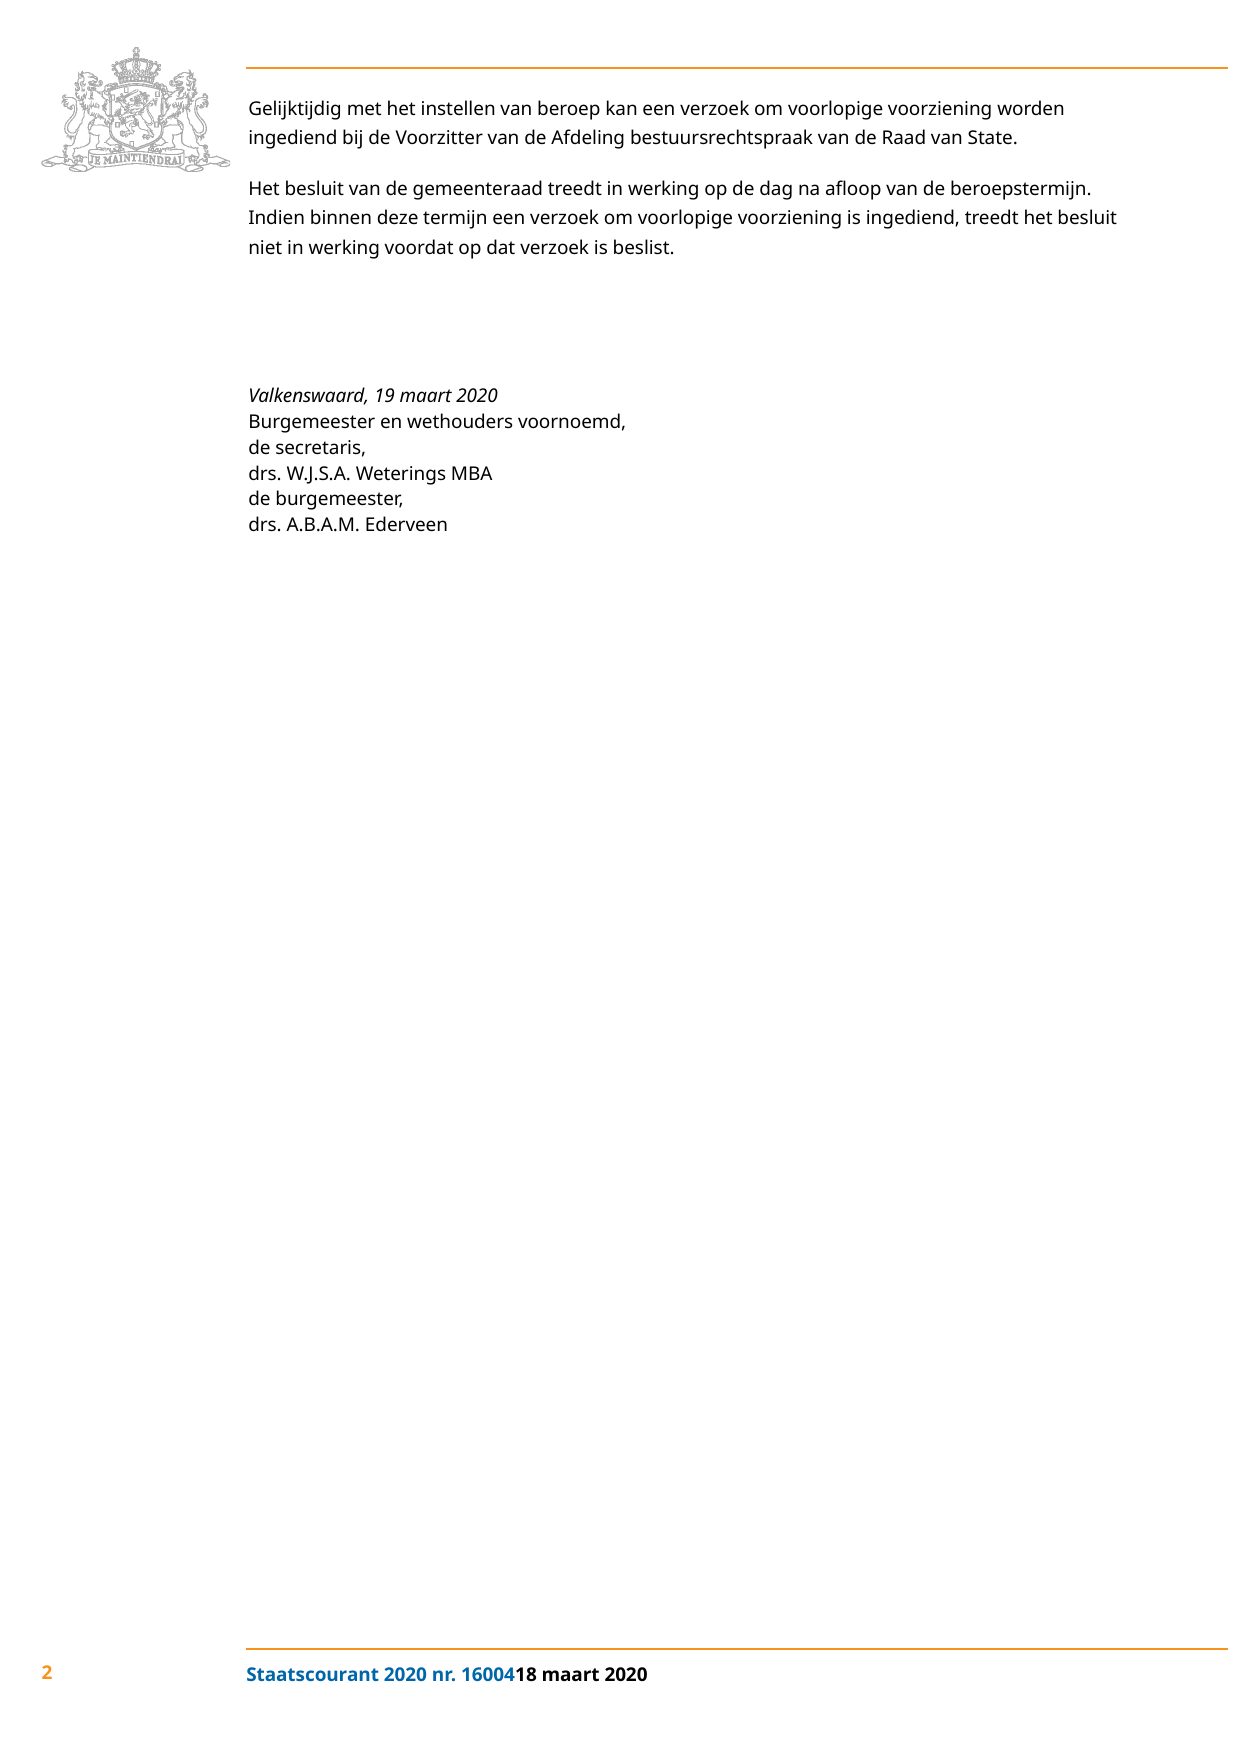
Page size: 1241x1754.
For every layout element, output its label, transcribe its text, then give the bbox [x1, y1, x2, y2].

text de secretaris, [248, 434, 1152, 460]
text drs. W.J.S.A. Weterings MBA [248, 460, 1152, 486]
text Burgemeester en wethouders voornoemd, [248, 408, 1152, 434]
text Gelijktijdig met het instellen van beroep kan een verzoek om voorlopige voorziening worden ingediend bij de Voorzitter van de Afdeling bestuursrechtspraak van de Raad van State. [248, 95, 1152, 150]
text drs. A.B.A.M. Ederveen [248, 511, 1152, 537]
text Valkenswaard, 19 maart 2020 [248, 383, 1152, 408]
picture [41, 47, 231, 172]
text de burge­meester, [248, 486, 1152, 511]
text Het besluit van de gemeenteraad treedt in werking op de dag na afloop van de beroepstermijn. Indien binnen deze termijn een verzoek om voorlopige voorziening is ingediend, treedt het besluit niet in werking voordat op dat verzoek is beslist. [248, 175, 1152, 260]
